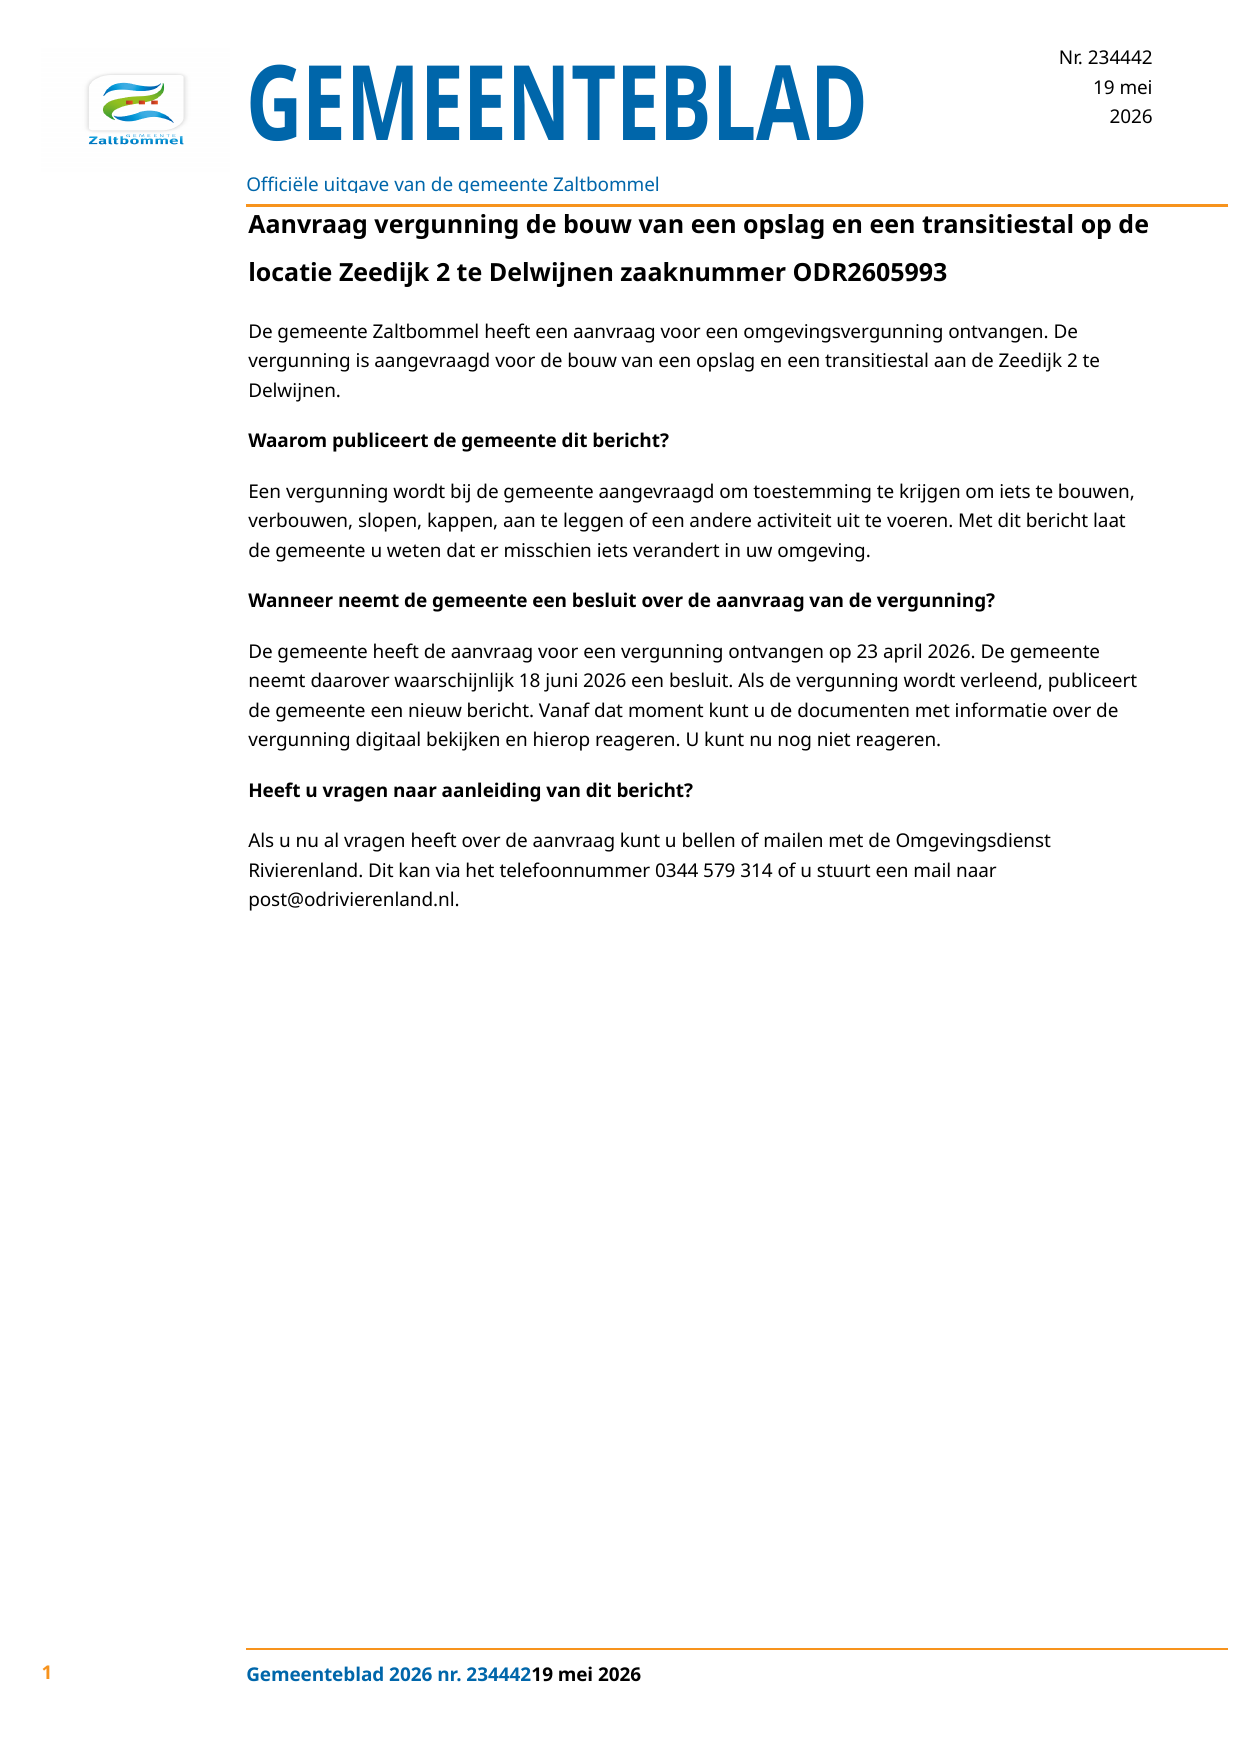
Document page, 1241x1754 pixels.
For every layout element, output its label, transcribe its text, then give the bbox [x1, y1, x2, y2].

text Aanvraag vergunning de bouw van een opslag en een transitiestal op de locatie Zeedijk 2 te Delwijnen zaaknummer ODR2605993 [248, 207, 1152, 288]
text Waarom publiceert de gemeente dit bericht? [248, 427, 1152, 453]
text De gemeente Zaltbommel heeft een aanvraag voor een omgevingsvergunning ontvangen. De vergunning is aangevraagd voor de bouw van een opslag en een transitiestal aan de Zeedijk 2 te Delwijnen. [248, 318, 1152, 403]
text Een vergunning wordt bij de gemeente aangevraagd om toestemming te krijgen om iets te bouwen, verbouwen, slopen, kappen, aan te leggen of een andere activiteit uit te voeren. Met dit bericht laat de gemeente u weten dat er misschien iets verandert in uw omgeving. [248, 478, 1152, 563]
picture [41, 47, 231, 172]
text De gemeente heeft de aanvraag voor een vergunning ontvangen op 23 april 2026. De gemeente neemt daarover waarschijnlijk 18 juni 2026 een besluit. Als de vergunning wordt verleend, publiceert de gemeente een nieuw bericht. Vanaf dat moment kunt u de documenten met informatie over de vergunning digitaal bekijken en hierop reageren. U kunt nu nog niet reageren. [248, 638, 1152, 752]
text Wanneer neemt de gemeente een besluit over de aanvraag van de vergunning? [248, 587, 1152, 613]
text Als u nu al vragen heeft over de aanvraag kunt u bellen of mailen met de Omgevingsdienst Rivierenland. Dit kan via het telefoonnummer 0344 579 314 of u stuurt een mail naar post@odrivierenland.nl. [248, 827, 1152, 912]
text Heeft u vragen naar aanleiding van dit bericht? [248, 777, 1152, 803]
